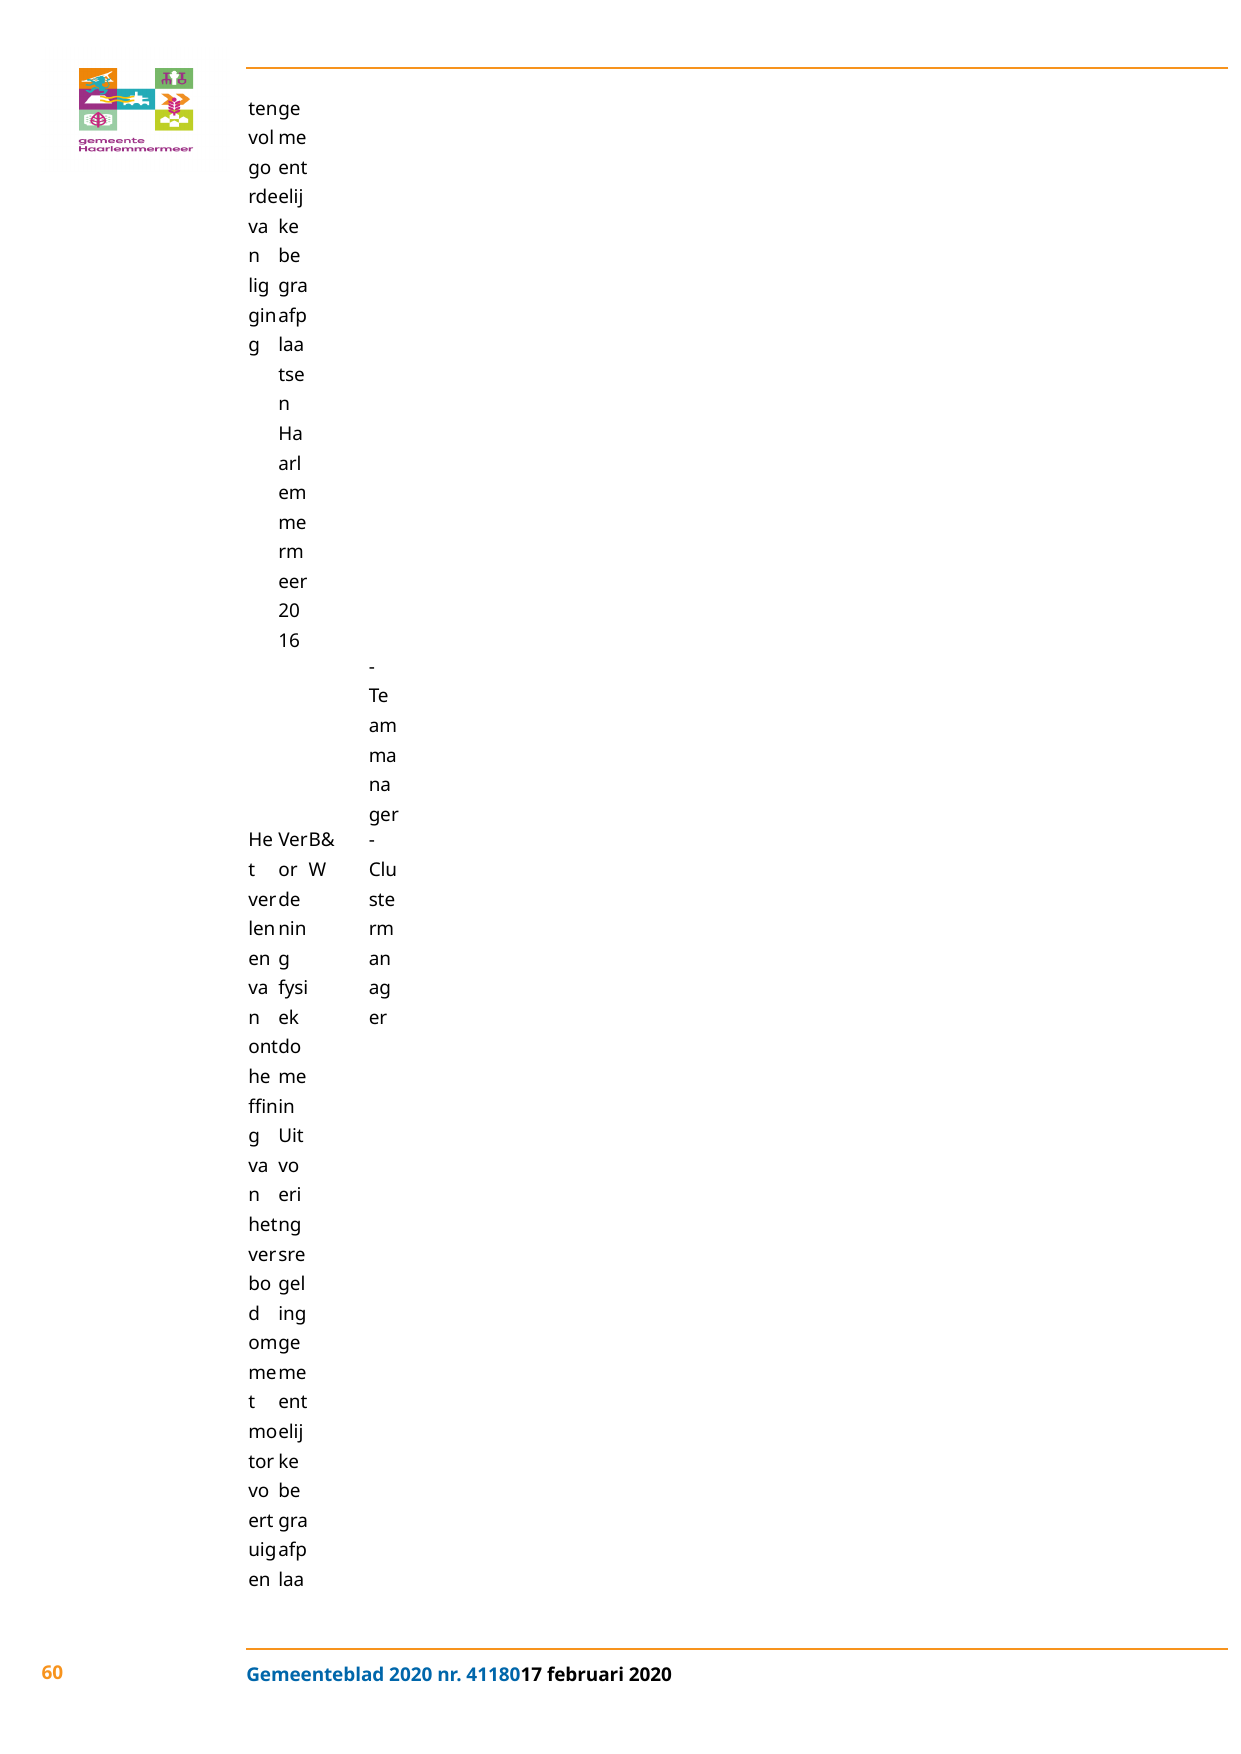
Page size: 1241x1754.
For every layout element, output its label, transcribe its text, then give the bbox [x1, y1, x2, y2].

table_cell [278, 653, 308, 827]
table_cell [308, 653, 338, 827]
table_cell [338, 827, 368, 1592]
table_cell [308, 95, 338, 653]
table_cell - Teammanager [369, 653, 398, 827]
table_cell gemeentelijke begraafplaatsen Haarlemmermeer 2016 [278, 95, 308, 653]
table_cell B&W [308, 827, 338, 1592]
table_cell [248, 653, 278, 827]
table_cell ten volgorde van ligging [248, 95, 278, 653]
picture [41, 47, 231, 172]
table_cell [338, 95, 368, 653]
table_cell [338, 653, 368, 827]
table_cell Het verlenen van ontheffing van het verbod om met motorvoertuigen [248, 827, 278, 1592]
table_cell - Clustermanager [369, 827, 398, 1592]
table_cell [369, 95, 398, 653]
table_cell Verordening fysiek domein Uitvoeringsregeling gemeentelijke begraafplaa [278, 827, 308, 1592]
